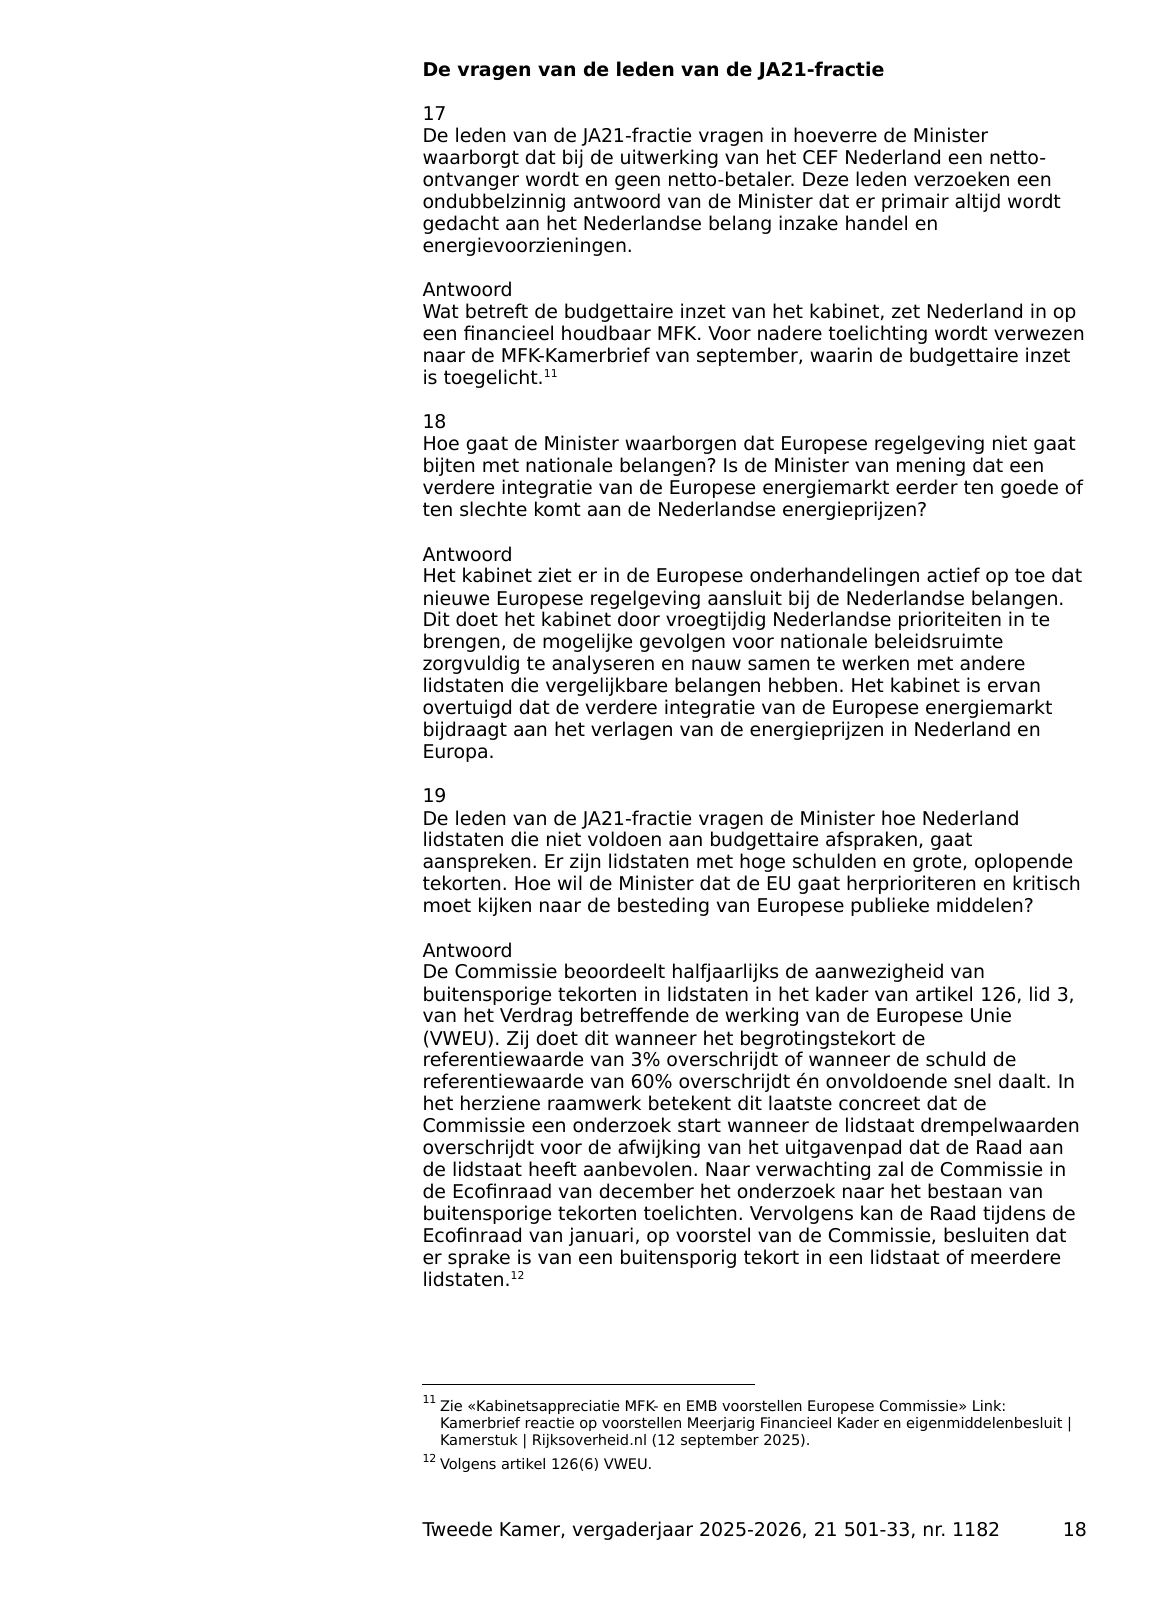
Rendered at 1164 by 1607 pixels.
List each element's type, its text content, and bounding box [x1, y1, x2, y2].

text Antwoord [422, 543, 1087, 565]
text 19 [422, 785, 1087, 807]
text 18 [422, 411, 1087, 433]
text De leden van de JA21-fractie vragen in hoeverre de Minister waarborgt dat bij de uitwerking van het CEF Nederland een netto-ontvanger wordt en geen netto-betaler. Deze leden verzoeken een ondubbelzinnig antwoord van de Minister dat er primair altijd wordt gedacht aan het Nederlandse belang inzake handel en energievoorzieningen. [422, 125, 1087, 257]
text Antwoord [422, 939, 1087, 961]
text Het kabinet ziet er in de Europese onderhandelingen actief op toe dat nieuwe Europese regelgeving aansluit bij de Nederlandse belangen. Dit doet het kabinet door vroegtijdig Nederlandse prioriteiten in te brengen, de mogelijke gevolgen voor nationale beleidsruimte zorgvuldig te analyseren en nauw samen te werken met andere lidstaten die vergelijkbare belangen hebben. Het kabinet is ervan overtuigd dat de verdere integratie van de Europese energiemarkt bijdraagt aan het verlagen van de energieprijzen in Nederland en Europa. [422, 565, 1087, 763]
text 17 [422, 103, 1087, 125]
text Antwoord [422, 279, 1087, 301]
text De Commissie beoordeelt halfjaarlijks de aanwezigheid van buitensporige tekorten in lidstaten in het kader van artikel 126, lid 3, van het Verdrag betreffende de werking van de Europese Unie (VWEU). Zij doet dit wanneer het begrotingstekort de referentiewaarde van 3% overschrijdt of wanneer de schuld de referentiewaarde van 60% overschrijdt én onvoldoende snel daalt. In het herziene raamwerk betekent dit laatste concreet dat de Commissie een onderzoek start wanneer de lidstaat drempelwaarden overschrijdt voor de afwijking van het uitgavenpad dat de Raad aan de lidstaat heeft aanbevolen. Naar verwachting zal de Commissie in de Ecofinraad van december het onderzoek naar het bestaan van buitensporige tekorten toelichten. Vervolgens kan de Raad tijdens de Ecofinraad van januari, op voorstel van de Commissie, besluiten dat er sprake is van een buitensporig tekort in een lidstaat of meerdere lidstaten. [422, 961, 1087, 1291]
subtitle De vragen van de leden van de JA21-fractie [422, 59, 1087, 81]
text Hoe gaat de Minister waarborgen dat Europese regelgeving niet gaat bijten met nationale belangen? Is de Minister van mening dat een verdere integratie van de Europese energiemarkt eerder ten goede of ten slechte komt aan de Nederlandse energieprijzen? [422, 433, 1087, 521]
text Volgens artikel 126(6) VWEU. [422, 1452, 1087, 1474]
text Wat betreft de budgettaire inzet van het kabinet, zet Nederland in op een financieel houdbaar MFK. Voor nadere toelichting wordt verwezen naar de MFK-Kamerbrief van september, waarin de budgettaire inzet is toegelicht. [422, 301, 1087, 389]
text De leden van de JA21-fractie vragen de Minister hoe Nederland lidstaten die niet voldoen aan budgettaire afspraken, gaat aanspreken. Er zijn lidstaten met hoge schulden en grote, oplopende tekorten. Hoe wil de Minister dat de EU gaat herprioriteren en kritisch moet kijken naar de besteding van Europese publieke middelen? [422, 807, 1087, 917]
text Zie «Kabinetsappreciatie MFK- en EMB voorstellen Europese Commissie» Link: Kamerbrief reactie op voorstellen Meerjarig Financieel Kader en eigenmiddelenbesluit | Kamerstuk | Rijksoverheid.nl (12 september 2025). [422, 1393, 1087, 1449]
